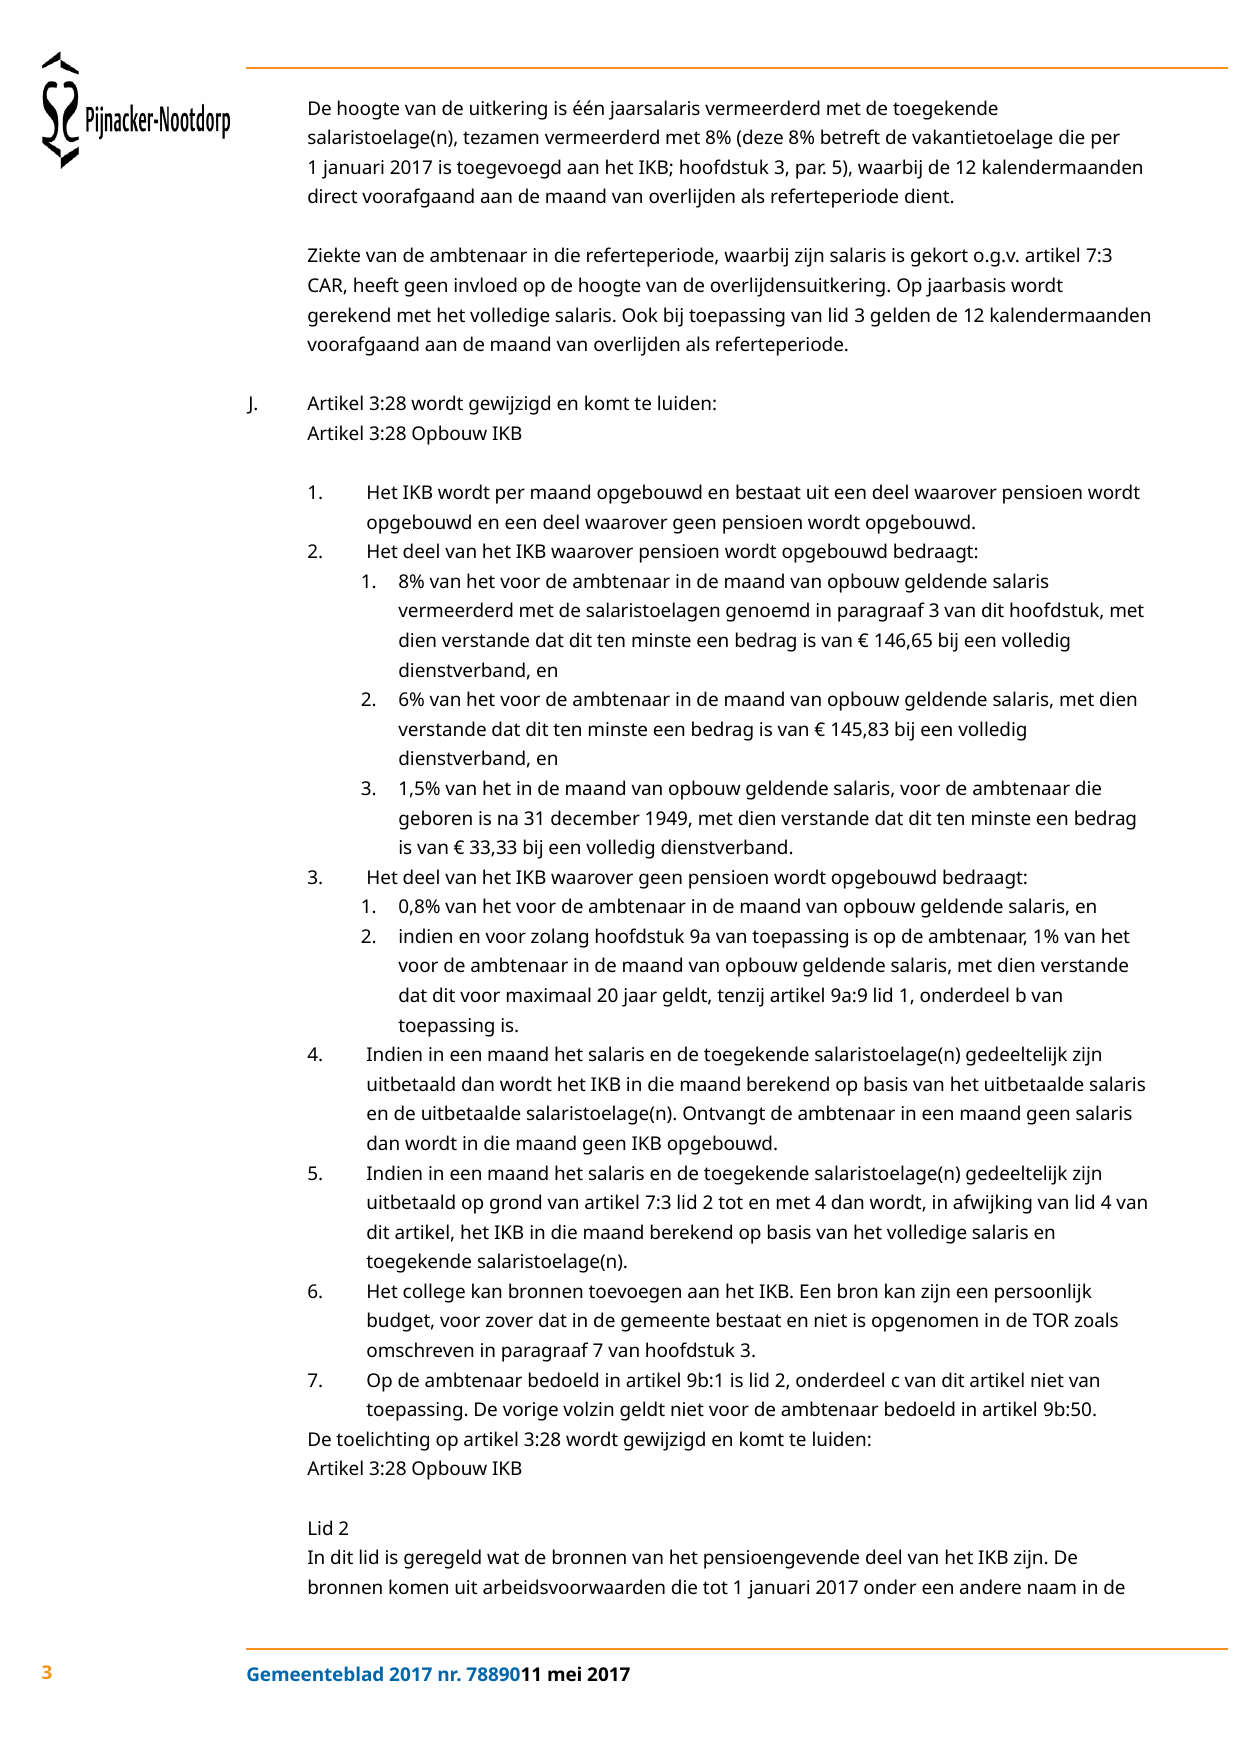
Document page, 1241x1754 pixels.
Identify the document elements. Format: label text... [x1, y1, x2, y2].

picture [41, 47, 231, 172]
list Indien in een maand het salaris en de toegekende salaristoelage(n) gedeeltelijk zijn uitbetaald op grond van artikel 7:3 lid 2 tot en met 4 dan wordt, in afwijking van lid 4 van dit artikel, het IKB in die maand berekend op basis van het volledige salaris en toegekende salaristoelage(n). [307, 1160, 1152, 1274]
list indien en voor zolang hoofdstuk 9a van toepassing is op de ambtenaar, 1% van het voor de ambtenaar in de maand van opbouw geldende salaris, met dien verstande dat dit voor maximaal 20 jaar geldt, tenzij artikel 9a:9 lid 1, onderdeel b van toepassing is. [361, 923, 1152, 1038]
list In dit lid is geregeld wat de bronnen van het pensioengevende deel van het IKB zijn. De bronnen komen uit arbeidsvoorwaarden die tot 1 januari 2017 onder een andere naam in de [248, 1544, 1152, 1600]
list Op de ambtenaar bedoeld in artikel 9b:1 is lid 2, onderdeel c van dit artikel niet van toepassing. De vorige volzin geldt niet voor de ambtenaar bedoeld in artikel 9b:50. [307, 1367, 1152, 1422]
list Het college kan bronnen toevoegen aan het IKB. Een bron kan zijn een persoonlijk budget, voor zover dat in de gemeente bestaat en niet is opgenomen in de TOR zoals omschreven in paragraaf 7 van hoofdstuk 3. [307, 1278, 1152, 1363]
list Artikel 3:28 wordt gewijzigd en komt te luiden: [248, 391, 1152, 416]
list Ziekte van de ambtenaar in die referteperiode, waarbij zijn salaris is gekort o.g.v. artikel 7:3 CAR, heeft geen invloed op de hoogte van de overlijdensuitkering. Op jaarbasis wordt gerekend met het volledige salaris. Ook bij toepassing van lid 3 gelden de 12 kalendermaanden voorafgaand aan de maand van overlijden als referteperiode. [248, 243, 1152, 357]
list 1,5% van het in de maand van opbouw geldende salaris, voor de ambtenaar die geboren is na 31 december 1949, met dien verstande dat dit ten minste een bedrag is van € 33,33 bij een volledig dienstverband. [361, 775, 1152, 860]
list 0,8% van het voor de ambtenaar in de maand van opbouw geldende salaris, en [361, 893, 1152, 919]
list Lid 2 [248, 1515, 1152, 1541]
list 6% van het voor de ambtenaar in de maand van opbouw geldende salaris, met dien verstande dat dit ten minste een bedrag is van € 145,83 bij een volledig dienstverband, en [361, 686, 1152, 771]
list Het deel van het IKB waarover geen pensioen wordt opgebouwd bedraagt: [307, 864, 1152, 890]
list Artikel 3:28 Opbouw IKB [248, 1456, 1152, 1481]
list Het deel van het IKB waarover pensioen wordt opgebouwd bedraagt: [307, 538, 1152, 564]
list De toelichting op artikel 3:28 wordt gewijzigd en komt te luiden: [248, 1426, 1152, 1452]
list De hoogte van de uitkering is één jaarsalaris vermeerderd met de toegekende salaristoelage(n), tezamen vermeerderd met 8% (deze 8% betreft de vakantietoelage die per 1 januari 2017 is toegevoegd aan het IKB; hoofdstuk 3, par. 5), waarbij de 12 kalendermaanden direct voorafgaand aan de maand van overlijden als referteperiode dient. [248, 95, 1152, 209]
list Het IKB wordt per maand opgebouwd en bestaat uit een deel waarover pensioen wordt opgebouwd en een deel waarover geen pensioen wordt opgebouwd. [307, 479, 1152, 535]
list 8% van het voor de ambtenaar in de maand van opbouw geldende salaris vermeerderd met de salaristoelagen genoemd in paragraaf 3 van dit hoofdstuk, met dien verstande dat dit ten minste een bedrag is van € 146,65 bij een volledig dienstverband, en [361, 568, 1152, 683]
list Artikel 3:28 Opbouw IKB [248, 420, 1152, 446]
list Indien in een maand het salaris en de toegekende salaristoelage(n) gedeeltelijk zijn uitbetaald dan wordt het IKB in die maand berekend op basis van het uitbetaalde salaris en de uitbetaalde salaristoelage(n). Ontvangt de ambtenaar in een maand geen salaris dan wordt in die maand geen IKB opgebouwd. [307, 1041, 1152, 1156]
